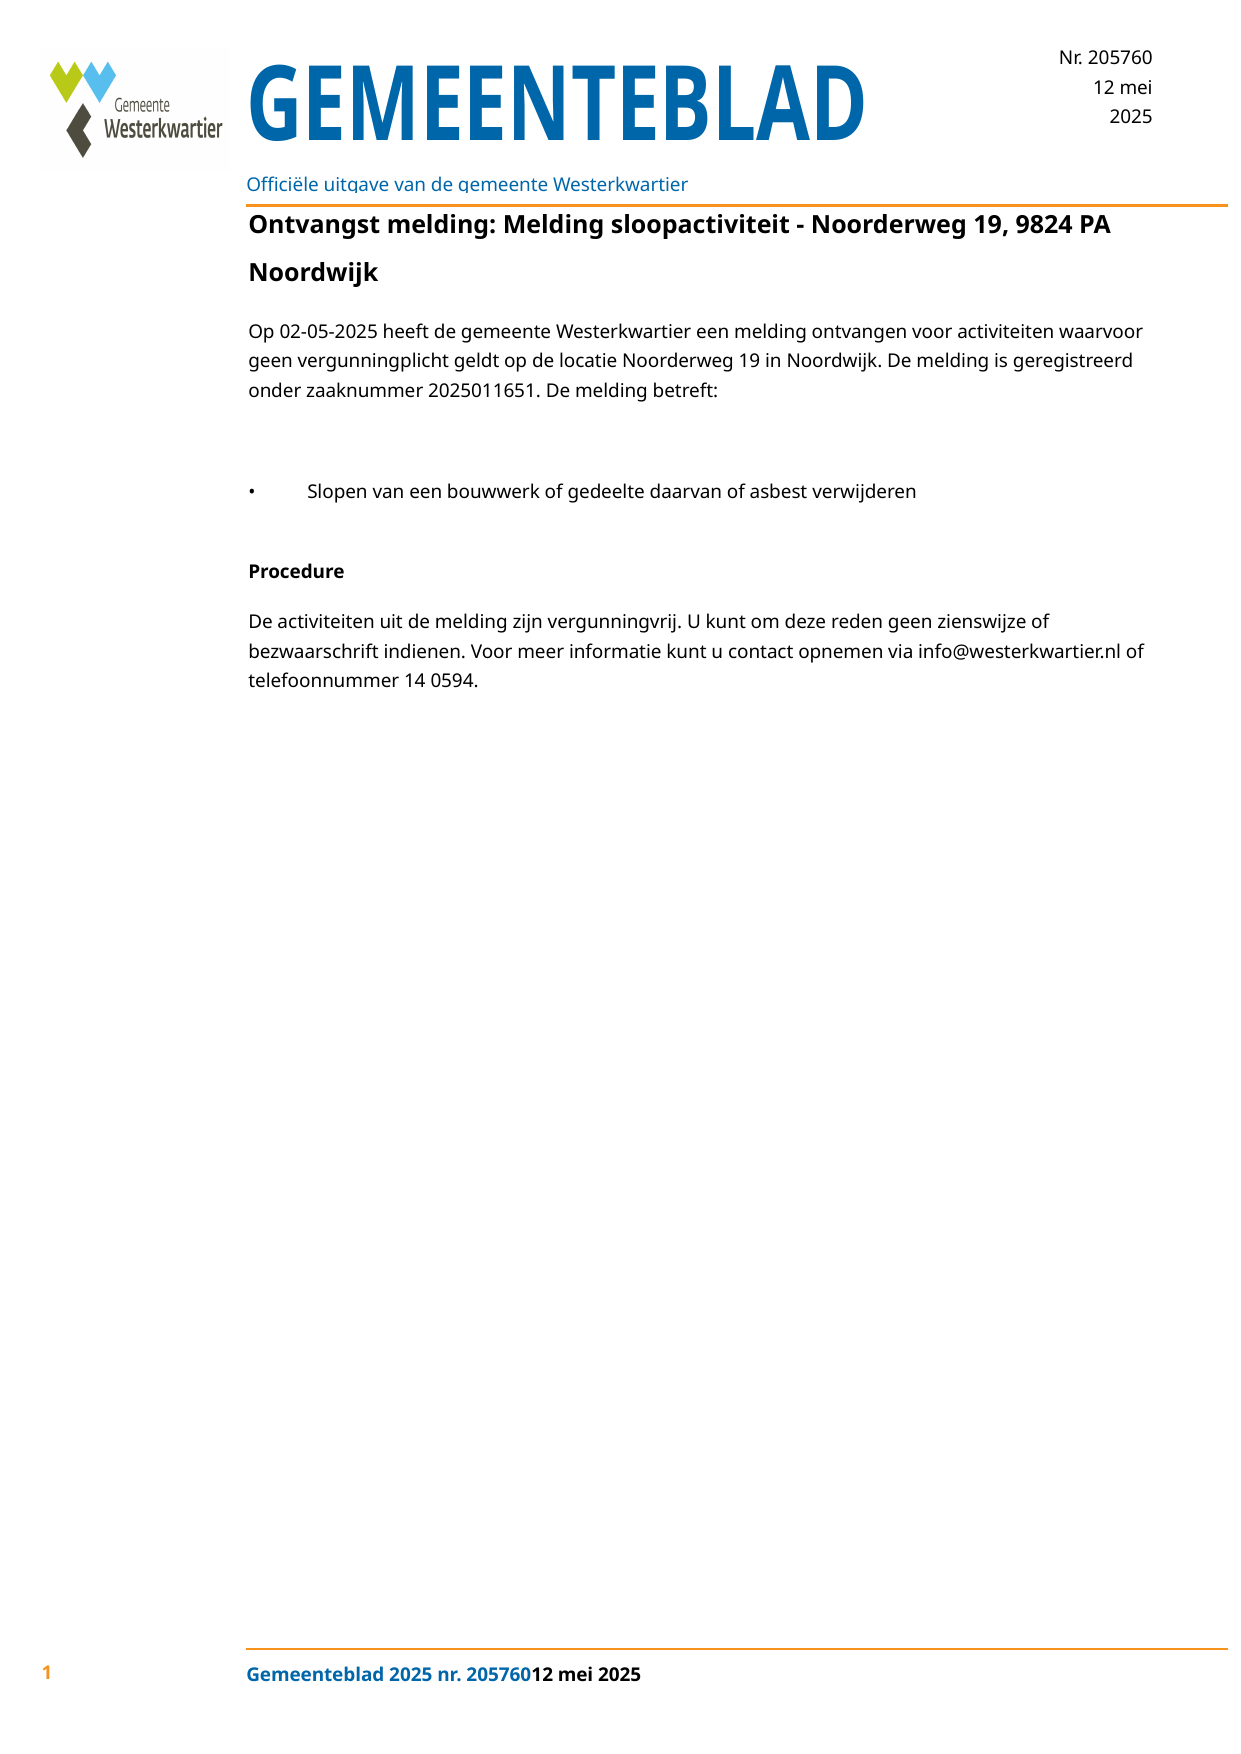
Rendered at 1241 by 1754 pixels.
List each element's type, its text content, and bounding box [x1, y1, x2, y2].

text Ontvangst melding: Melding sloopactiviteit - Noorderweg 19, 9824 PA Noordwijk [248, 207, 1152, 288]
picture [41, 47, 231, 172]
text Procedure [248, 558, 1152, 584]
list Slopen van een bouwwerk of gedeelte daarvan of asbest verwijderen [248, 478, 1152, 504]
text De activiteiten uit de melding zijn vergunningvrij. U kunt om deze reden geen zienswijze of bezwaarschrift indienen. Voor meer informatie kunt u contact opnemen via info@westerkwartier.nl of telefoonnummer 14 0594. [248, 608, 1152, 693]
text Op 02-05-2025 heeft de gemeente Westerkwartier een melding ontvangen voor activiteiten waarvoor geen vergunningplicht geldt op de locatie Noorderweg 19 in Noordwijk. De melding is geregistreerd onder zaaknummer 2025011651. De melding betreft: [248, 318, 1152, 403]
